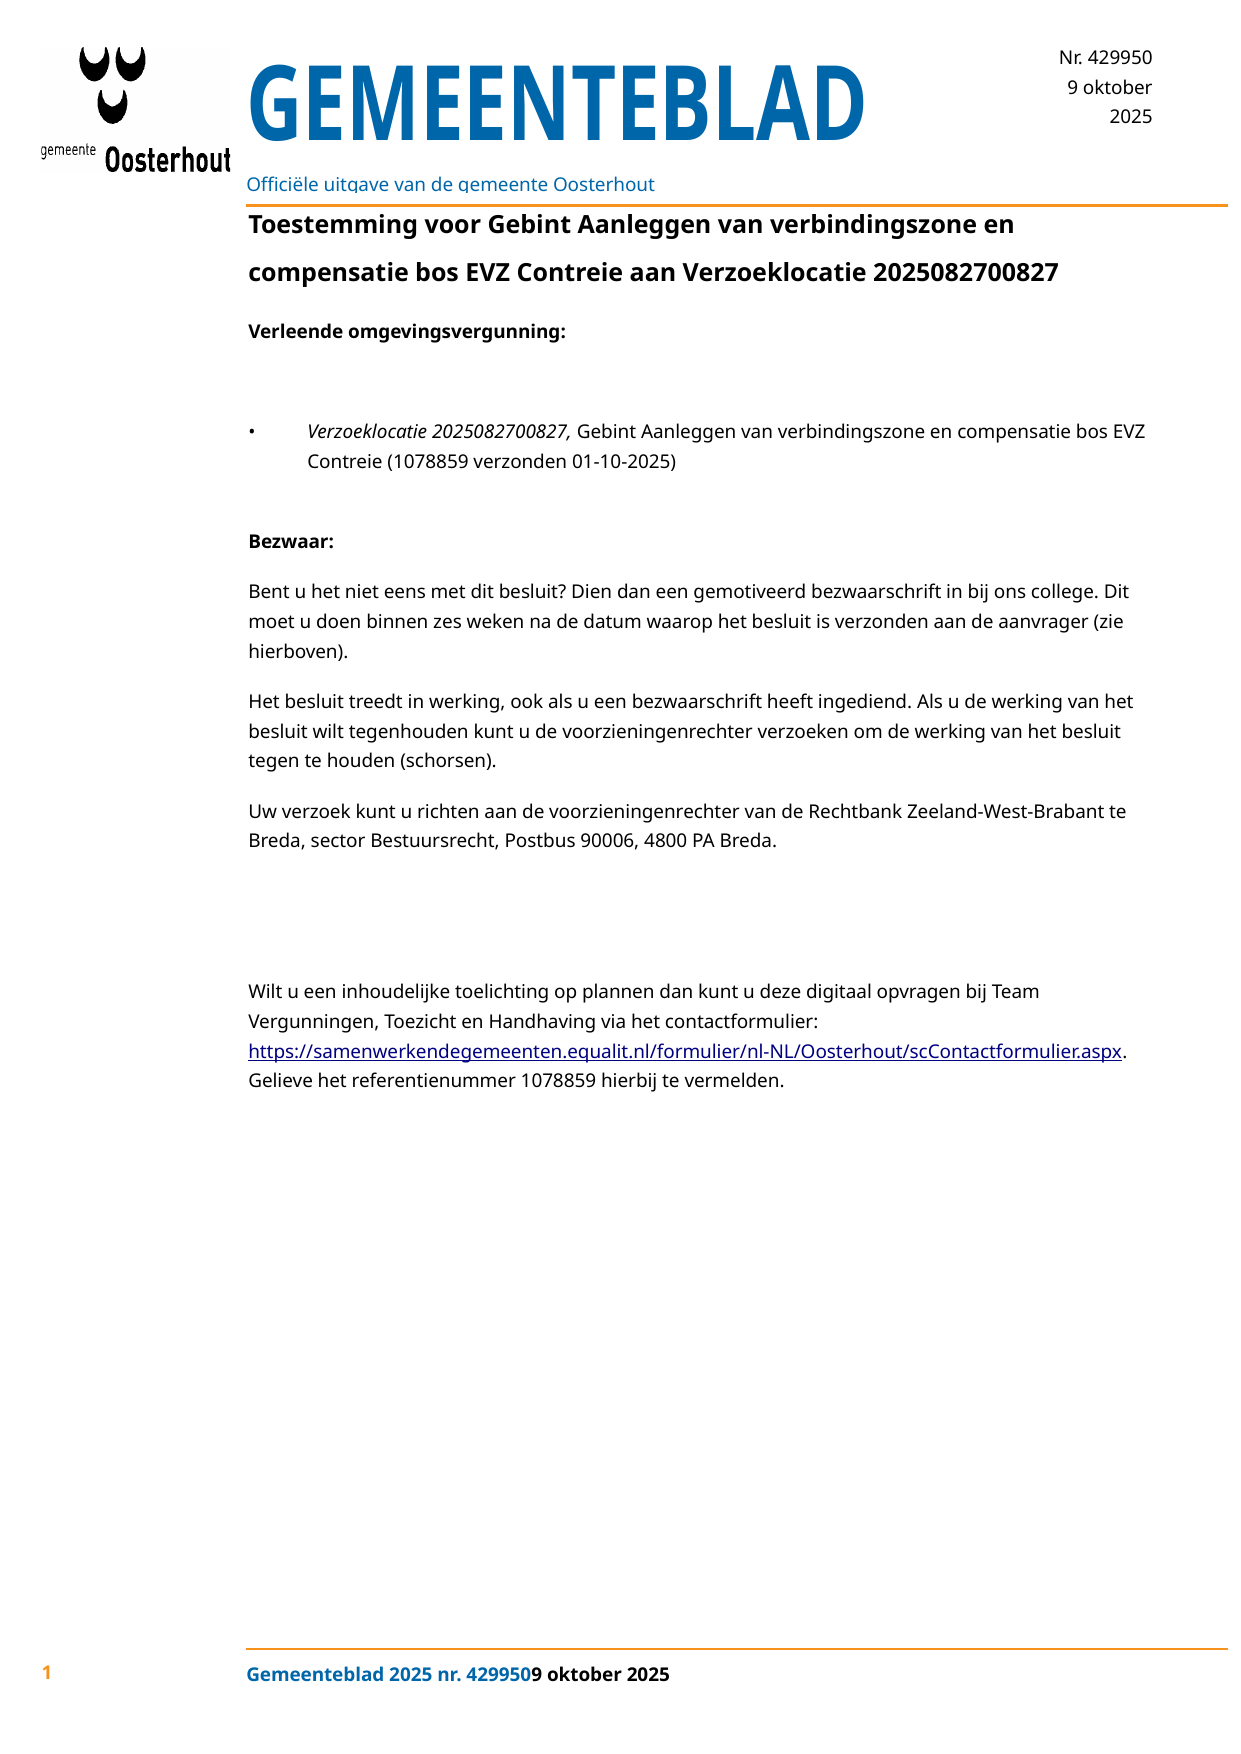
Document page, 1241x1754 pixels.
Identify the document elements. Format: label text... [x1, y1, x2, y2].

text Verleende omgevingsvergunning: [248, 318, 1152, 344]
list Verzoeklocatie 2025082700827, Gebint Aanleggen van verbindingszone en compensatie bos EVZ Contreie (1078859 verzonden 01-10-2025) [248, 419, 1152, 474]
picture [41, 47, 231, 172]
text Uw verzoek kunt u richten aan de voorzieningenrechter van de Rechtbank Zeeland-West-Brabant te Breda, sector Bestuursrecht, Postbus 90006, 4800 PA Breda. [248, 798, 1152, 853]
text Toestemming voor Gebint Aanleggen van verbindingszone en compensatie bos EVZ Contreie aan Verzoeklocatie 2025082700827 [248, 207, 1152, 288]
text Het besluit treedt in werking, ook als u een bezwaarschrift heeft ingediend. Als u de werking van het besluit wilt tegenhouden kunt u de voorzieningenrechter verzoeken om de werking van het besluit tegen te houden (schorsen). [248, 688, 1152, 773]
text Bezwaar: [248, 528, 1152, 554]
text Bent u het niet eens met dit besluit? Dien dan een gemotiveerd bezwaarschrift in bij ons college. Dit moet u doen binnen zes weken na de datum waarop het besluit is verzonden aan de aanvrager (zie hierboven). [248, 579, 1152, 664]
text Wilt u een inhoudelijke toelichting op plannen dan kunt u deze digitaal opvragen bij Team Vergunningen, Toezicht en Handhaving via het contactformulier: https://samenwerkendegemeenten.equalit.nl/formulier/nl-NL/Oosterhout/scContactformulier.aspx. Gelieve het referentienummer 1078859 hierbij te vermelden. [248, 979, 1152, 1093]
